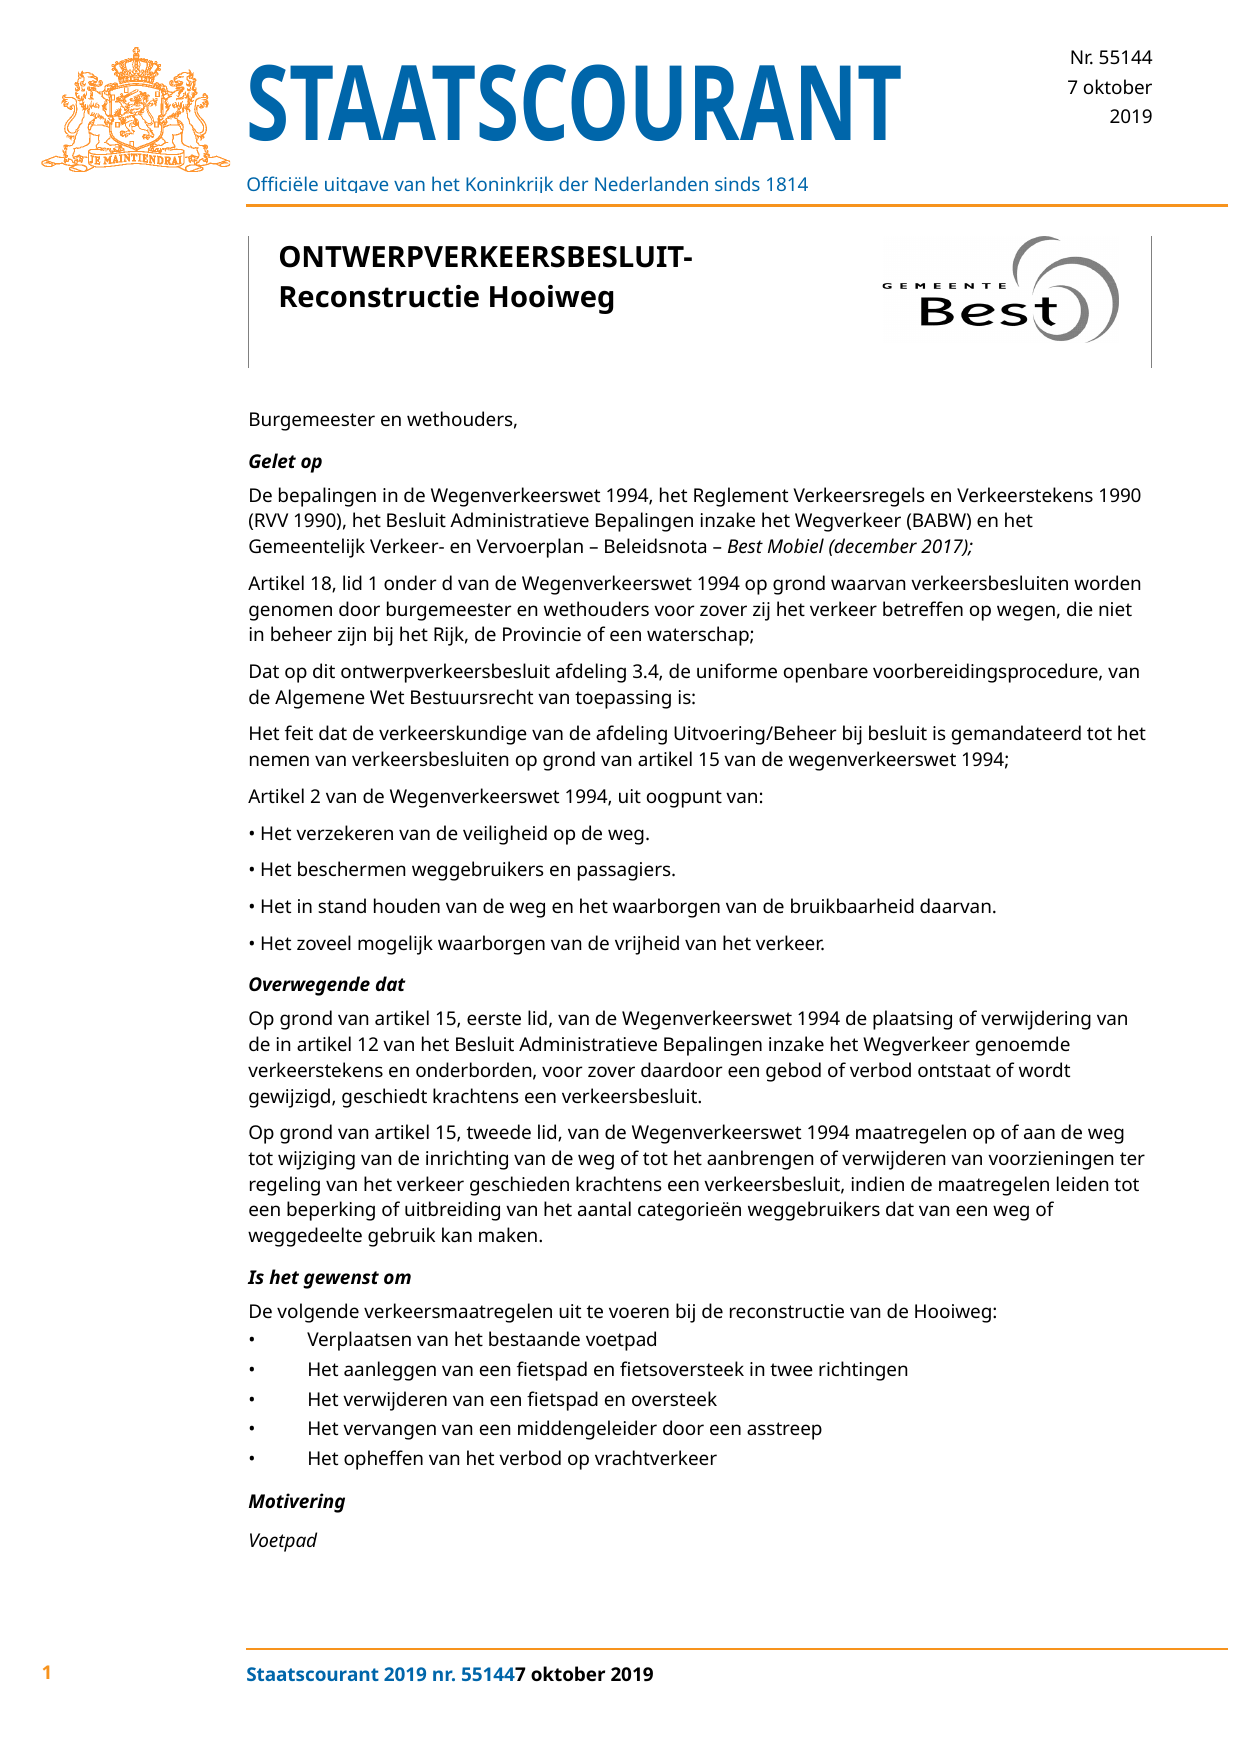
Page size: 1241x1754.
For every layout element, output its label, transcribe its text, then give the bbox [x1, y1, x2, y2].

list Het verwijderen van een fietspad en oversteek [248, 1386, 1152, 1412]
text Burgemeester en wethouders, [248, 406, 1152, 432]
list Het opheffen van het verbod op vrachtverkeer [248, 1445, 1152, 1471]
text Op grond van artikel 15, eerste lid, van de Wegenverkeerswet 1994 de plaatsing of verwijdering van de in artikel 12 van het Besluit Administratieve Bepalingen inzake het Wegverkeer genoemde verkeerstekens en onderborden, voor zover daardoor een gebod of verbod ontstaat of wordt gewijzigd, geschiedt krachtens een verkeersbesluit. [248, 1006, 1152, 1108]
table_header ONTWERPVERKEERSBESLUIT- Reconstructie Hooiweg [249, 236, 850, 368]
text Voetpad [248, 1527, 1152, 1553]
text Artikel 2 van de Wegenverkeerswet 1994, uit oogpunt van: [248, 783, 1152, 809]
picture [41, 47, 231, 172]
text Is het gewenst om [248, 1264, 1152, 1290]
text De volgende verkeersmaatregelen uit te voeren bij de reconstructie van de Hooiweg: [248, 1298, 1152, 1324]
text Het feit dat de verkeerskundige van de afdeling Uitvoering/Beheer bij besluit is gemandateerd tot het nemen van verkeersbesluiten op grond van artikel 15 van de wegenverkeerswet 1994; [248, 721, 1152, 772]
text • Het zoveel mogelijk waarborgen van de vrijheid van het verkeer. [248, 930, 1152, 955]
text Op grond van artikel 15, tweede lid, van de Wegenverkeerswet 1994 maatregelen op of aan de weg tot wijziging van de inrichting van de weg of tot het aanbrengen of verwijderen van voorzieningen ter regeling van het verkeer geschieden krachtens een verkeersbesluit, indien de maatregelen leiden tot een beperking of uitbreiding van het aantal categorieën weggebruikers dat van een weg of weggedeelte gebruik kan maken. [248, 1119, 1152, 1248]
text Motivering [248, 1488, 1152, 1514]
text Gelet op [248, 448, 1152, 474]
picture [882, 236, 1119, 343]
text Artikel 18, lid 1 onder d van de Wegenverkeerswet 1994 op grond waarvan verkeersbesluiten worden genomen door burgemeester en wethouders voor zover zij het verkeer betreffen op wegen, die niet in beheer zijn bij het Rijk, de Provincie of een waterschap; [248, 570, 1152, 647]
text • Het verzekeren van de veiligheid op de weg. [248, 820, 1152, 845]
list Het vervangen van een middengeleider door een asstreep [248, 1415, 1152, 1441]
text Overwegende dat [248, 972, 1152, 997]
text De bepalingen in de Wegenverkeerswet 1994, het Reglement Verkeersregels en Verkeerstekens 1990 (RVV 1990), het Besluit Administratieve Bepalingen inzake het Wegverkeer (BABW) en het Gemeentelijk Verkeer- en Vervoerplan – Beleidsnota – Best Mobiel (december 2017); [248, 482, 1152, 559]
list Het aanleggen van een fietspad en fietsoversteek in twee richtingen [248, 1356, 1152, 1382]
text • Het in stand houden van de weg en het waarborgen van de bruikbaarheid daarvan. [248, 893, 1152, 919]
table_header [1119, 236, 1151, 342]
list Verplaatsen van het bestaande voetpad [248, 1327, 1152, 1352]
table_header [850, 236, 882, 342]
text Dat op dit ontwerpverkeersbesluit afdeling 3.4, de uniforme openbare voorbereidingsprocedure, van de Algemene Wet Bestuursrecht van toepassing is: [248, 658, 1152, 710]
table_header [850, 343, 1151, 368]
text • Het beschermen weggebruikers en passagiers. [248, 856, 1152, 882]
